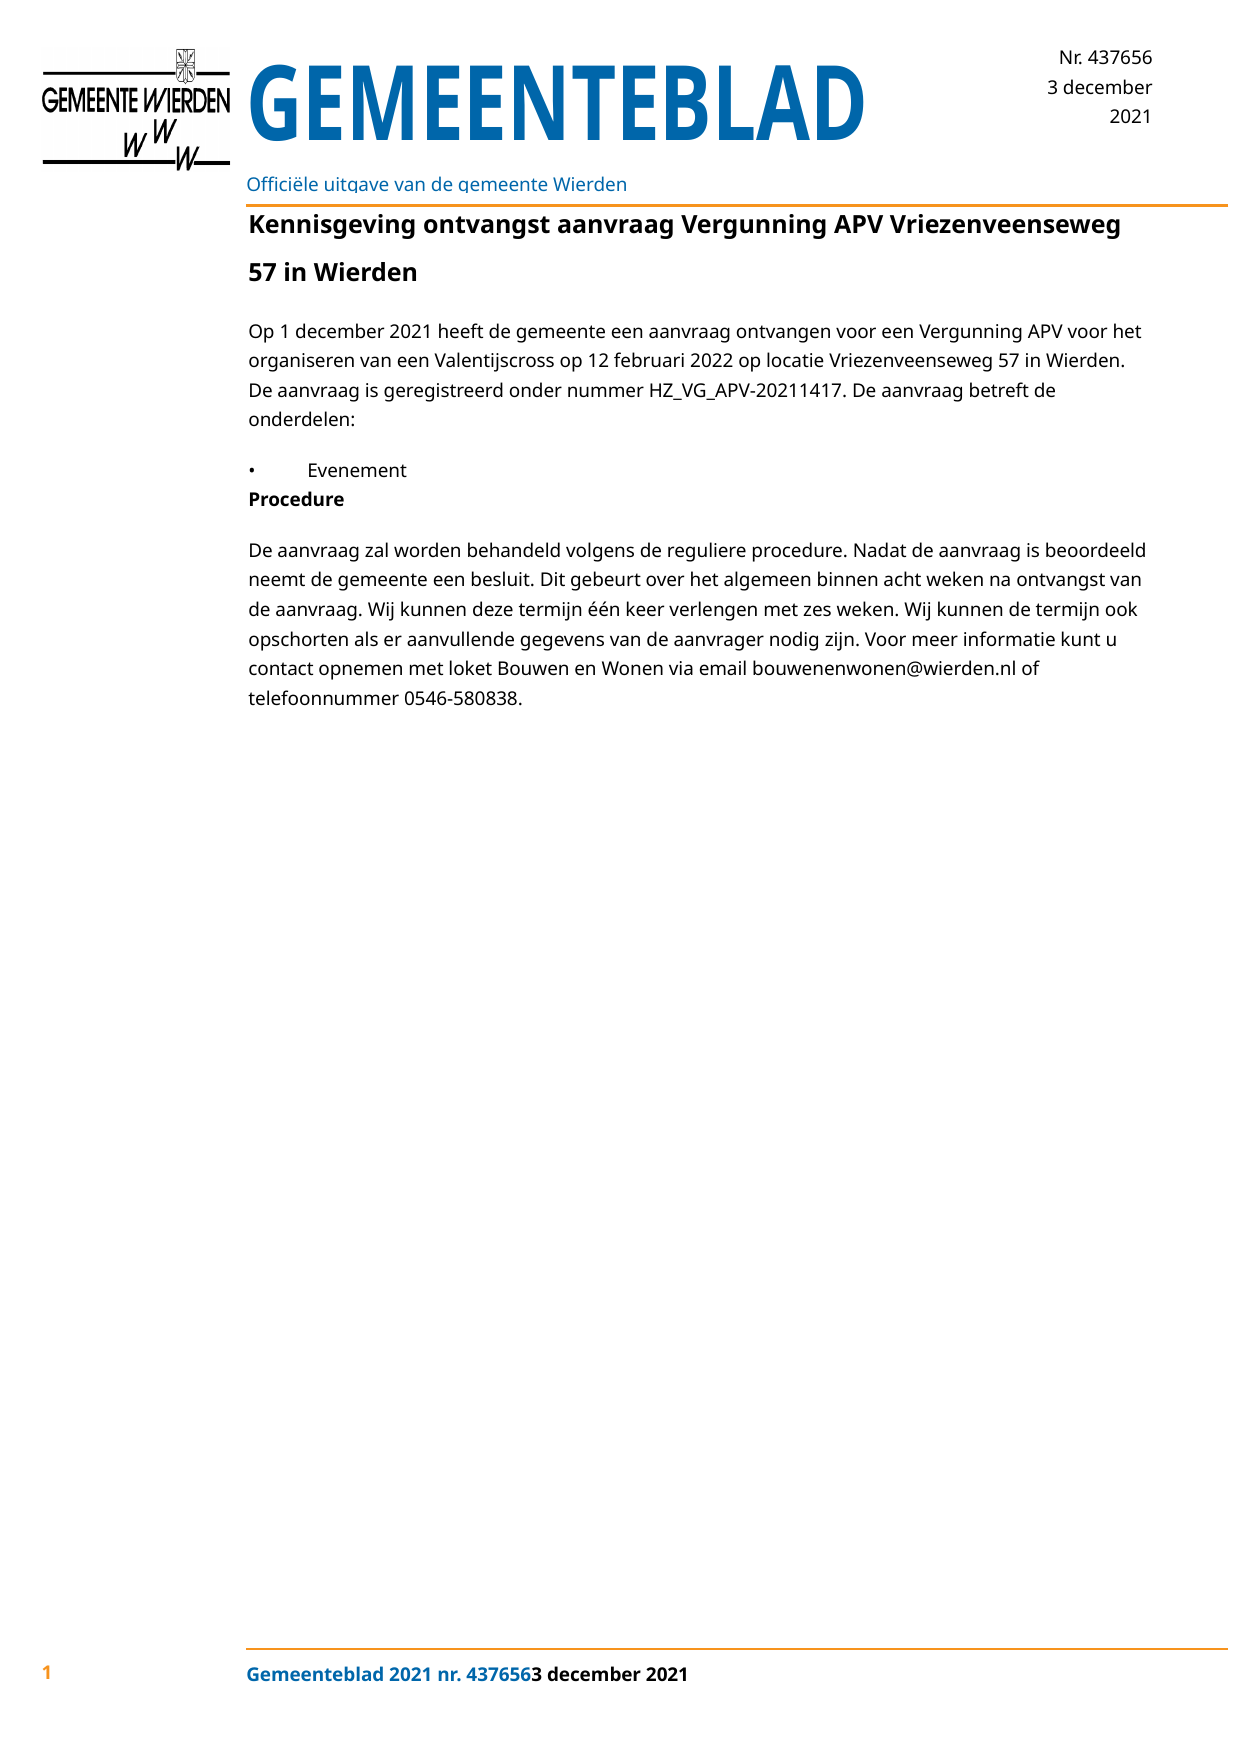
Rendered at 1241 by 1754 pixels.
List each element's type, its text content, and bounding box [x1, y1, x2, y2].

text De aanvraag zal worden behandeld volgens de reguliere procedure. Nadat de aanvraag is beoordeeld neemt de gemeente een besluit. Dit gebeurt over het algemeen binnen acht weken na ontvangst van de aanvraag. Wij kunnen deze termijn één keer verlengen met zes weken. Wij kunnen de termijn ook opschorten als er aanvullende gegevens van de aanvrager nodig zijn. Voor meer informatie kunt u contact opnemen met loket Bouwen en Wonen via email bouwenenwonen@wierden.nl of telefoonnummer 0546-580838. [248, 537, 1152, 711]
text Procedure [248, 487, 1152, 512]
text Op 1 december 2021 heeft de gemeente een aanvraag ontvangen voor een Vergunning APV voor het organiseren van een Valentijscross op 12 februari 2022 op locatie Vriezenveenseweg 57 in Wierden. De aanvraag is geregistreerd onder nummer HZ_VG_APV-20211417. De aanvraag betreft de onderdelen: [248, 318, 1152, 432]
picture [41, 47, 231, 172]
list Evenement [248, 457, 1152, 483]
text Kennisgeving ontvangst aanvraag Vergunning APV Vriezenveenseweg 57 in Wierden [248, 207, 1152, 288]
